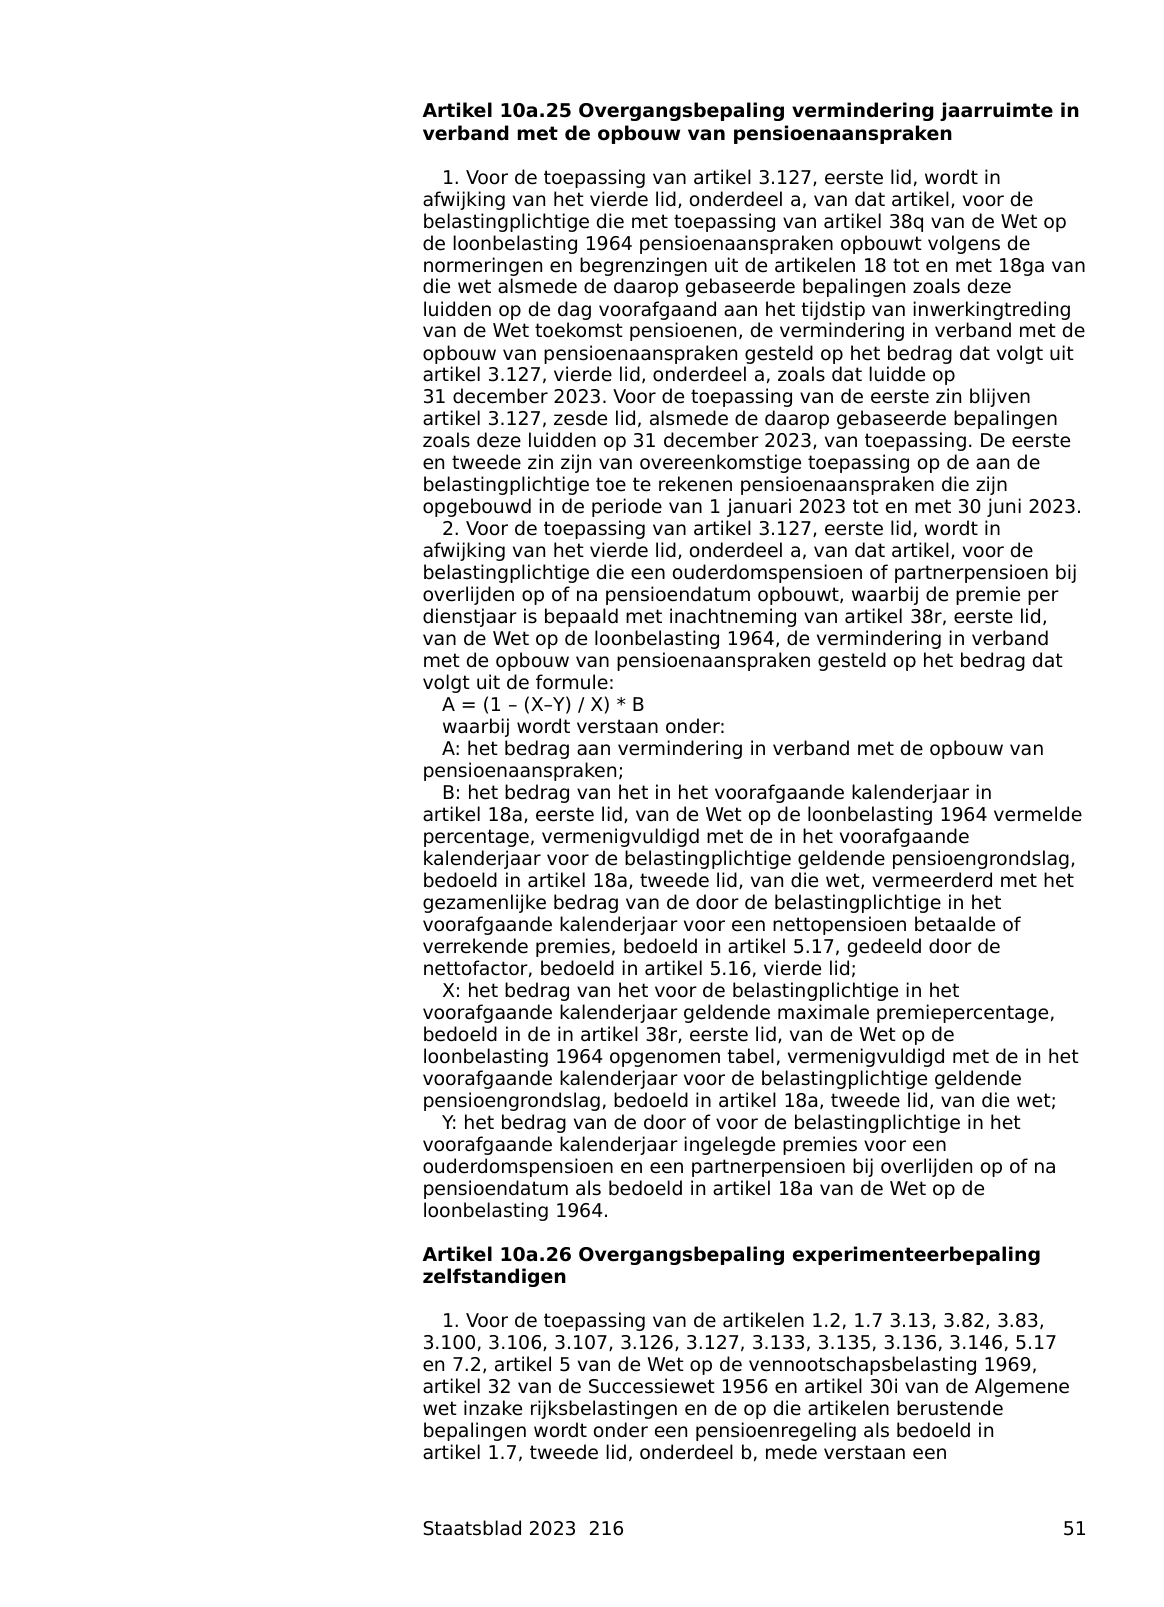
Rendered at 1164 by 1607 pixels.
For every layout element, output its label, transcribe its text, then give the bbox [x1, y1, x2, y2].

subtitle Artikel 10a.26 Overgangsbepaling experimenteerbepaling zelfstandigen [422, 1244, 1087, 1288]
text Y: het bedrag van de door of voor de belastingplichtige in het voorafgaande kalenderjaar ingelegde premies voor een ouderdomspensioen en een partnerpensioen bij overlijden op of na pensioendatum als bedoeld in artikel 18a van de Wet op de loonbelasting 1964. [422, 1112, 1087, 1222]
text 2. Voor de toepassing van artikel 3.127, eerste lid, wordt in afwijking van het vierde lid, onderdeel a, van dat artikel, voor de belastingplichtige die een ouderdomspensioen of partnerpensioen bij overlijden op of na pensioendatum opbouwt, waarbij de premie per dienstjaar is bepaald met inachtneming van artikel 38r, eerste lid, van de Wet op de loonbelasting 1964, de vermindering in verband met de opbouw van pensioenaanspraken gesteld op het bedrag dat volgt uit de formule: [422, 518, 1087, 694]
text A = (1 – (X–Y) / X) * B [422, 694, 1087, 716]
text A: het bedrag aan vermindering in verband met de opbouw van pensioenaanspraken; [422, 738, 1087, 782]
text 1. Voor de toepassing van artikel 3.127, eerste lid, wordt in afwijking van het vierde lid, onderdeel a, van dat artikel, voor de belastingplichtige die met toepassing van artikel 38q van de Wet op de loonbelasting 1964 pensioenaanspraken opbouwt volgens de normeringen en begrenzingen uit de artikelen 18 tot en met 18ga van die wet alsmede de daarop gebaseerde bepalingen zoals deze luidden op de dag voorafgaand aan het tijdstip van inwerkingtreding van de Wet toekomst pensioenen, de vermindering in verband met de opbouw van pensioenaanspraken gesteld op het bedrag dat volgt uit artikel 3.127, vierde lid, onderdeel a, zoals dat luidde op 31 december 2023. Voor de toepassing van de eerste zin blijven artikel 3.127, zesde lid, alsmede de daarop gebaseerde bepalingen zoals deze luidden op 31 december 2023, van toepassing. De eerste en tweede zin zijn van overeenkomstige toepassing op de aan de belastingplichtige toe te rekenen pensioenaanspraken die zijn opgebouwd in de periode van 1 januari 2023 tot en met 30 juni 2023. [422, 167, 1087, 518]
text B: het bedrag van het in het voorafgaande kalenderjaar in artikel 18a, eerste lid, van de Wet op de loonbelasting 1964 vermelde percentage, vermenigvuldigd met de in het voorafgaande kalenderjaar voor de belastingplichtige geldende pensioengrondslag, bedoeld in artikel 18a, tweede lid, van die wet, vermeerderd met het gezamenlijke bedrag van de door de belastingplichtige in het voorafgaande kalenderjaar voor een nettopensioen betaalde of verrekende premies, bedoeld in artikel 5.17, gedeeld door de nettofactor, bedoeld in artikel 5.16, vierde lid; [422, 782, 1087, 980]
text X: het bedrag van het voor de belastingplichtige in het voorafgaande kalenderjaar geldende maximale premiepercentage, bedoeld in de in artikel 38r, eerste lid, van de Wet op de loonbelasting 1964 opgenomen tabel, vermenigvuldigd met de in het voorafgaande kalenderjaar voor de belastingplichtige geldende pensioengrondslag, bedoeld in artikel 18a, tweede lid, van die wet; [422, 980, 1087, 1112]
text 1. Voor de toepassing van de artikelen 1.2, 1.7 3.13, 3.82, 3.83, 3.100, 3.106, 3.107, 3.126, 3.127, 3.133, 3.135, 3.136, 3.146, 5.17 en 7.2, artikel 5 van de Wet op de vennootschapsbelasting 1969, artikel 32 van de Successiewet 1956 en artikel 30i van de Algemene wet inzake rijksbelastingen en de op die artikelen berustende bepalingen wordt onder een pensioenregeling als bedoeld in artikel 1.7, tweede lid, onderdeel b, mede verstaan een [422, 1310, 1087, 1464]
text waarbij wordt verstaan onder: [422, 716, 1087, 738]
subtitle Artikel 10a.25 Overgangsbepaling vermindering jaarruimte in verband met de opbouw van pensioenaanspraken [422, 100, 1087, 144]
